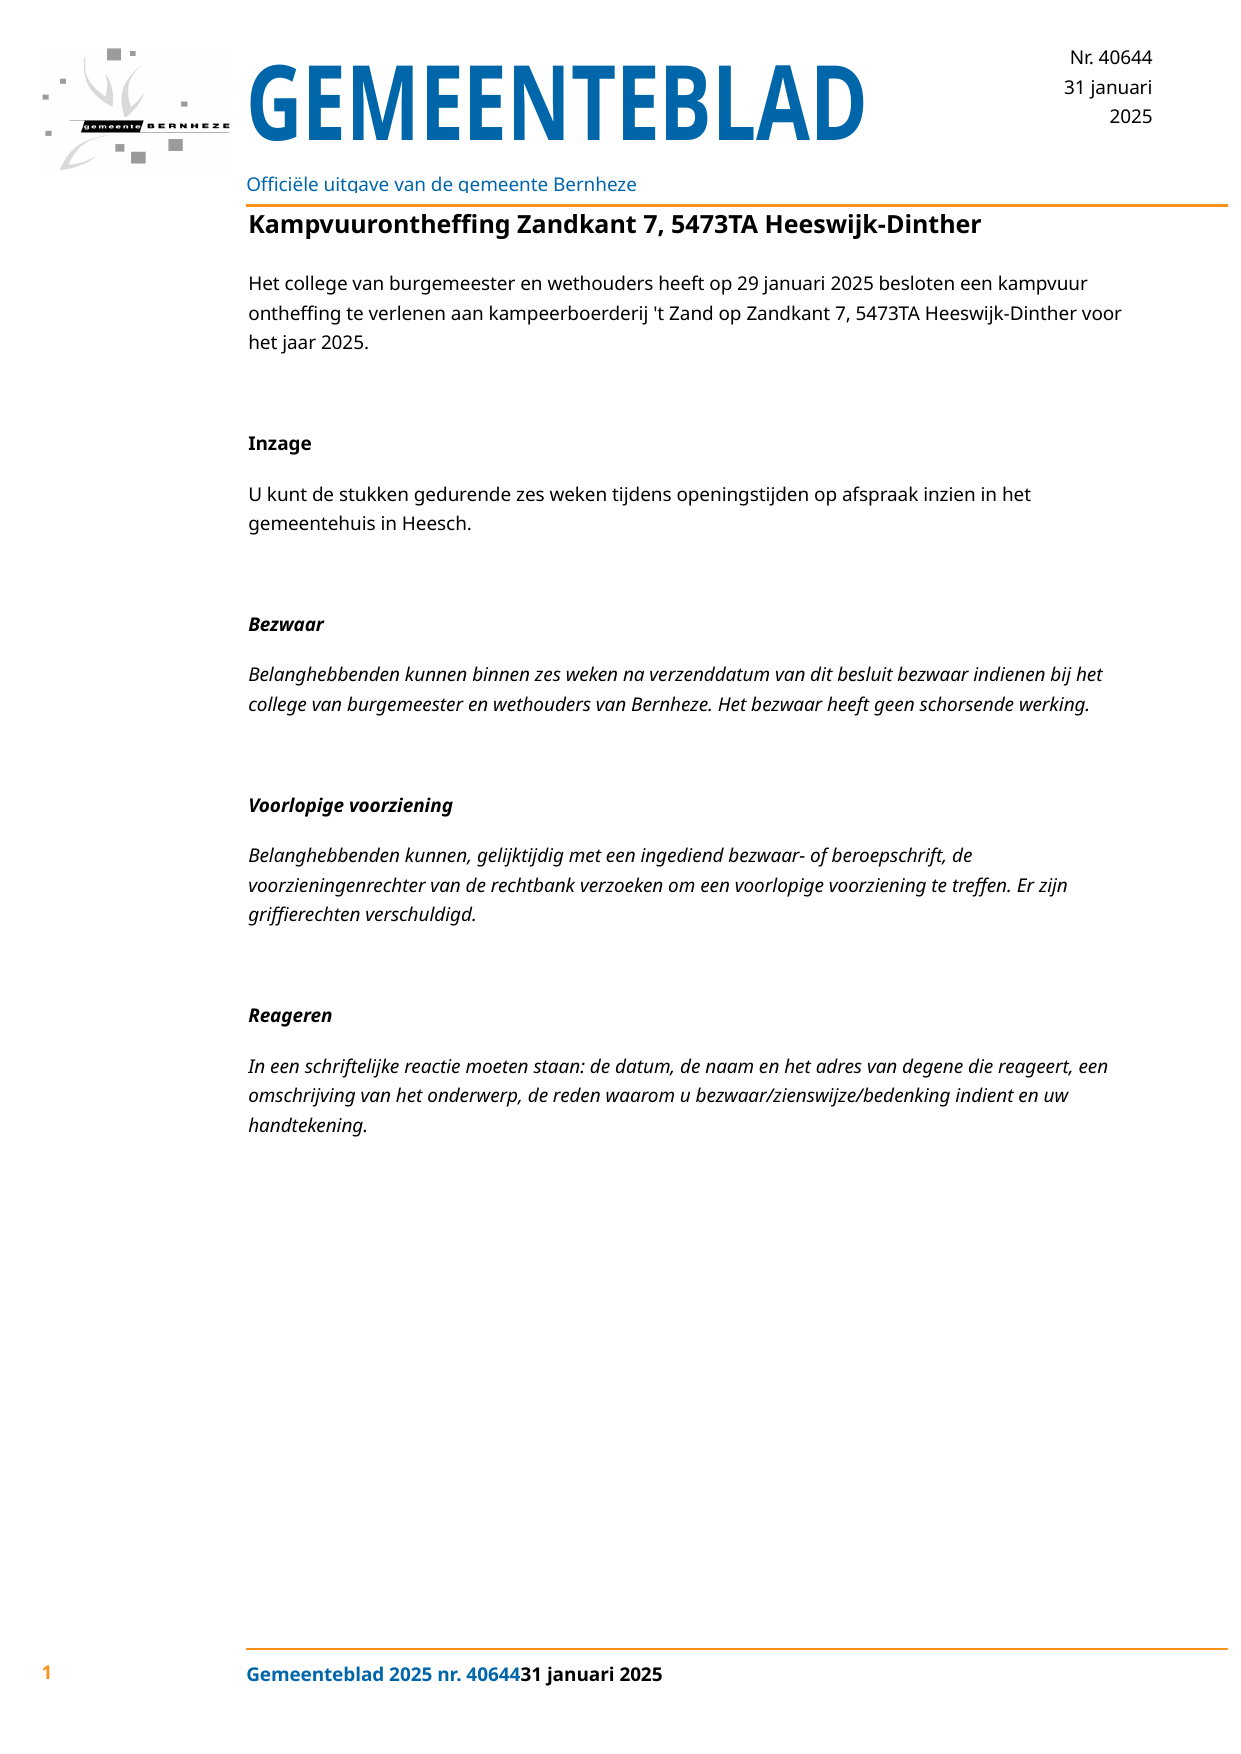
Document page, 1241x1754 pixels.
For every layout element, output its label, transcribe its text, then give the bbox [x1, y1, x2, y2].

text Voorlopige voorziening [248, 792, 1152, 818]
text U kunt de stukken gedurende zes weken tijdens openingstijden op afspraak inzien in het gemeentehuis in Heesch. [248, 481, 1152, 536]
text Kampvuurontheffing Zandkant 7, 5473TA Heeswijk-Dinther [248, 207, 1152, 241]
text Belanghebbenden kunnen binnen zes weken na verzenddatum van dit besluit bezwaar indienen bij het college van burgemeester en wethouders van Bernheze. Het bezwaar heeft geen schorsende werking. [248, 662, 1152, 717]
text Het college van burgemeester en wethouders heeft op 29 januari 2025 besloten een kampvuur ontheffing te verlenen aan kampeerboerderij 't Zand op Zandkant 7, 5473TA Heeswijk-Dinther voor het jaar 2025. [248, 270, 1152, 355]
text Belanghebbenden kunnen, gelijktijdig met een ingediend bezwaar- of beroepschrift, de voorzieningenrechter van de rechtbank verzoeken om een voorlopige voorziening te treffen. Er zijn griffierechten verschuldigd. [248, 842, 1152, 927]
text Reageren [248, 1002, 1152, 1028]
text In een schriftelijke reactie moeten staan: de datum, de naam en het adres van degene die reageert, een omschrijving van het onderwerp, de reden waarom u bezwaar/zienswijze/bedenking indient en uw handtekening. [248, 1053, 1152, 1138]
text Inzage [248, 430, 1152, 456]
text Bezwaar [248, 611, 1152, 637]
picture [41, 47, 231, 172]
